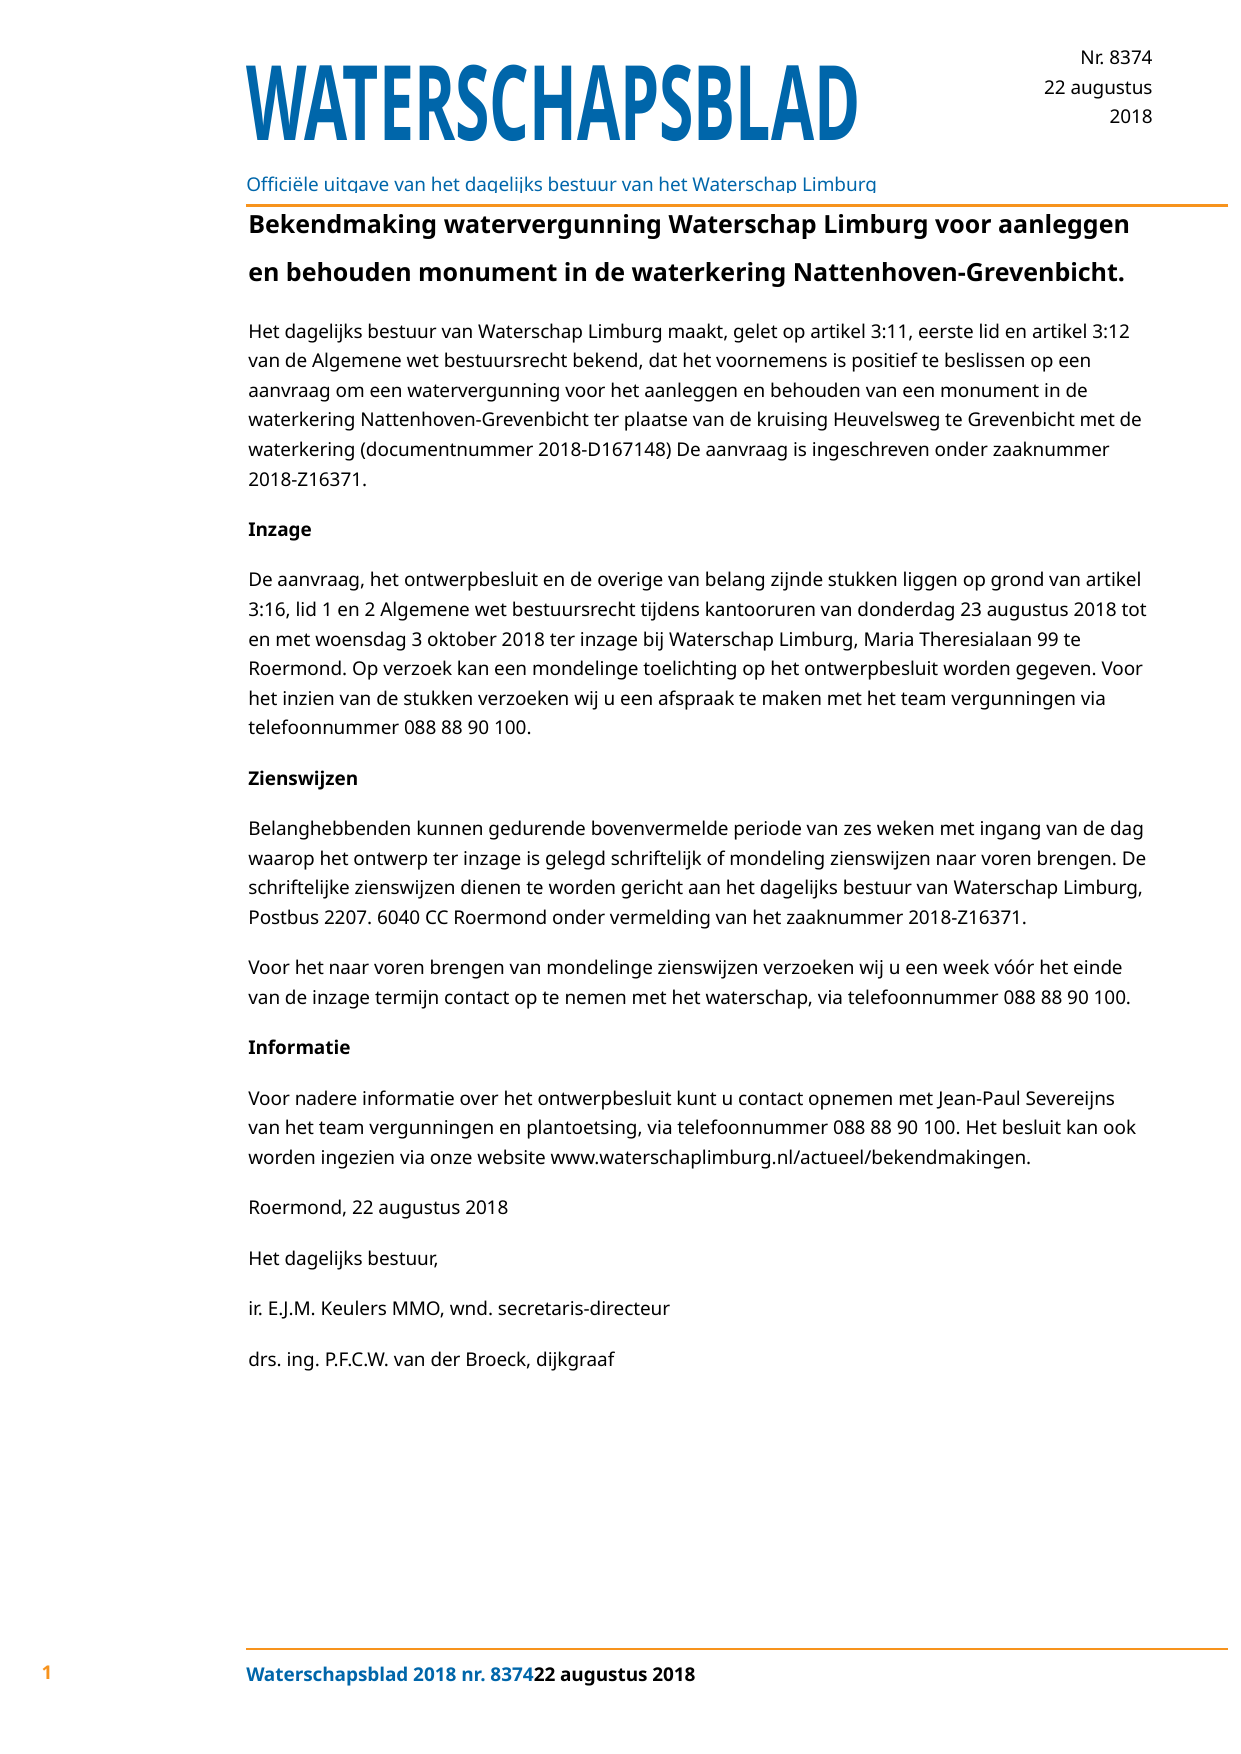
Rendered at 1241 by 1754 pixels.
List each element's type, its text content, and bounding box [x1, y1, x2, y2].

text Bekendmaking watervergunning Waterschap Limburg voor aanleggen en behouden monument in de waterkering Nattenhoven-Grevenbicht. [248, 207, 1152, 288]
text Inzage [248, 516, 1152, 542]
text De aanvraag, het ontwerpbesluit en de overige van belang zijnde stukken liggen op grond van artikel 3:16, lid 1 en 2 Algemene wet bestuursrecht tijdens kantooruren van donderdag 23 augustus 2018 tot en met woensdag 3 oktober 2018 ter inzage bij Waterschap Limburg, Maria Theresialaan 99 te Roermond. Op verzoek kan een mondelinge toelichting op het ontwerpbesluit worden gegeven. Voor het inzien van de stukken verzoeken wij u een afspraak te maken met het team vergunningen via telefoonnummer 088 88 90 100. [248, 567, 1152, 740]
picture [41, 47, 231, 172]
text Belanghebbenden kunnen gedurende bovenvermelde periode van zes weken met ingang van de dag waarop het ontwerp ter inzage is gelegd schriftelijk of mondeling zienswijzen naar voren brengen. De schriftelijke zienswijzen dienen te worden gericht aan het dagelijks bestuur van Waterschap Limburg, Postbus 2207. 6040 CC Roermond onder vermelding van het zaaknummer 2018-Z16371. [248, 815, 1152, 930]
text Zienswijzen [248, 765, 1152, 791]
text Voor nadere informatie over het ontwerpbesluit kunt u contact opnemen met Jean-Paul Severeijns van het team vergunningen en plantoetsing, via telefoonnummer 088 88 90 100. Het besluit kan ook worden ingezien via onze website www.waterschaplimburg.nl/actueel/bekendmakingen. [248, 1085, 1152, 1170]
text Het dagelijks bestuur van Waterschap Limburg maakt, gelet op artikel 3:11, eerste lid en artikel 3:12 van de Algemene wet bestuursrecht bekend, dat het voornemens is positief te beslissen op een aanvraag om een watervergunning voor het aanleggen en behouden van een monument in de waterkering Nattenhoven-Grevenbicht ter plaatse van de kruising Heuvelsweg te Grevenbicht met de waterkering (documentnummer 2018-D167148) De aanvraag is ingeschreven onder zaaknummer 2018-Z16371. [248, 318, 1152, 492]
text Roermond, 22 augustus 2018 [248, 1194, 1152, 1220]
text Informatie [248, 1034, 1152, 1060]
text Voor het naar voren brengen van mondelinge zienswijzen verzoeken wij u een week vóór het einde van de inzage termijn contact op te nemen met het waterschap, via telefoonnummer 088 88 90 100. [248, 954, 1152, 1010]
text drs. ing. P.F.C.W. van der Broeck, dijkgraaf [248, 1346, 1152, 1372]
text ir. E.J.M. Keulers MMO, wnd. secretaris-directeur [248, 1295, 1152, 1321]
text Het dagelijks bestuur, [248, 1245, 1152, 1271]
